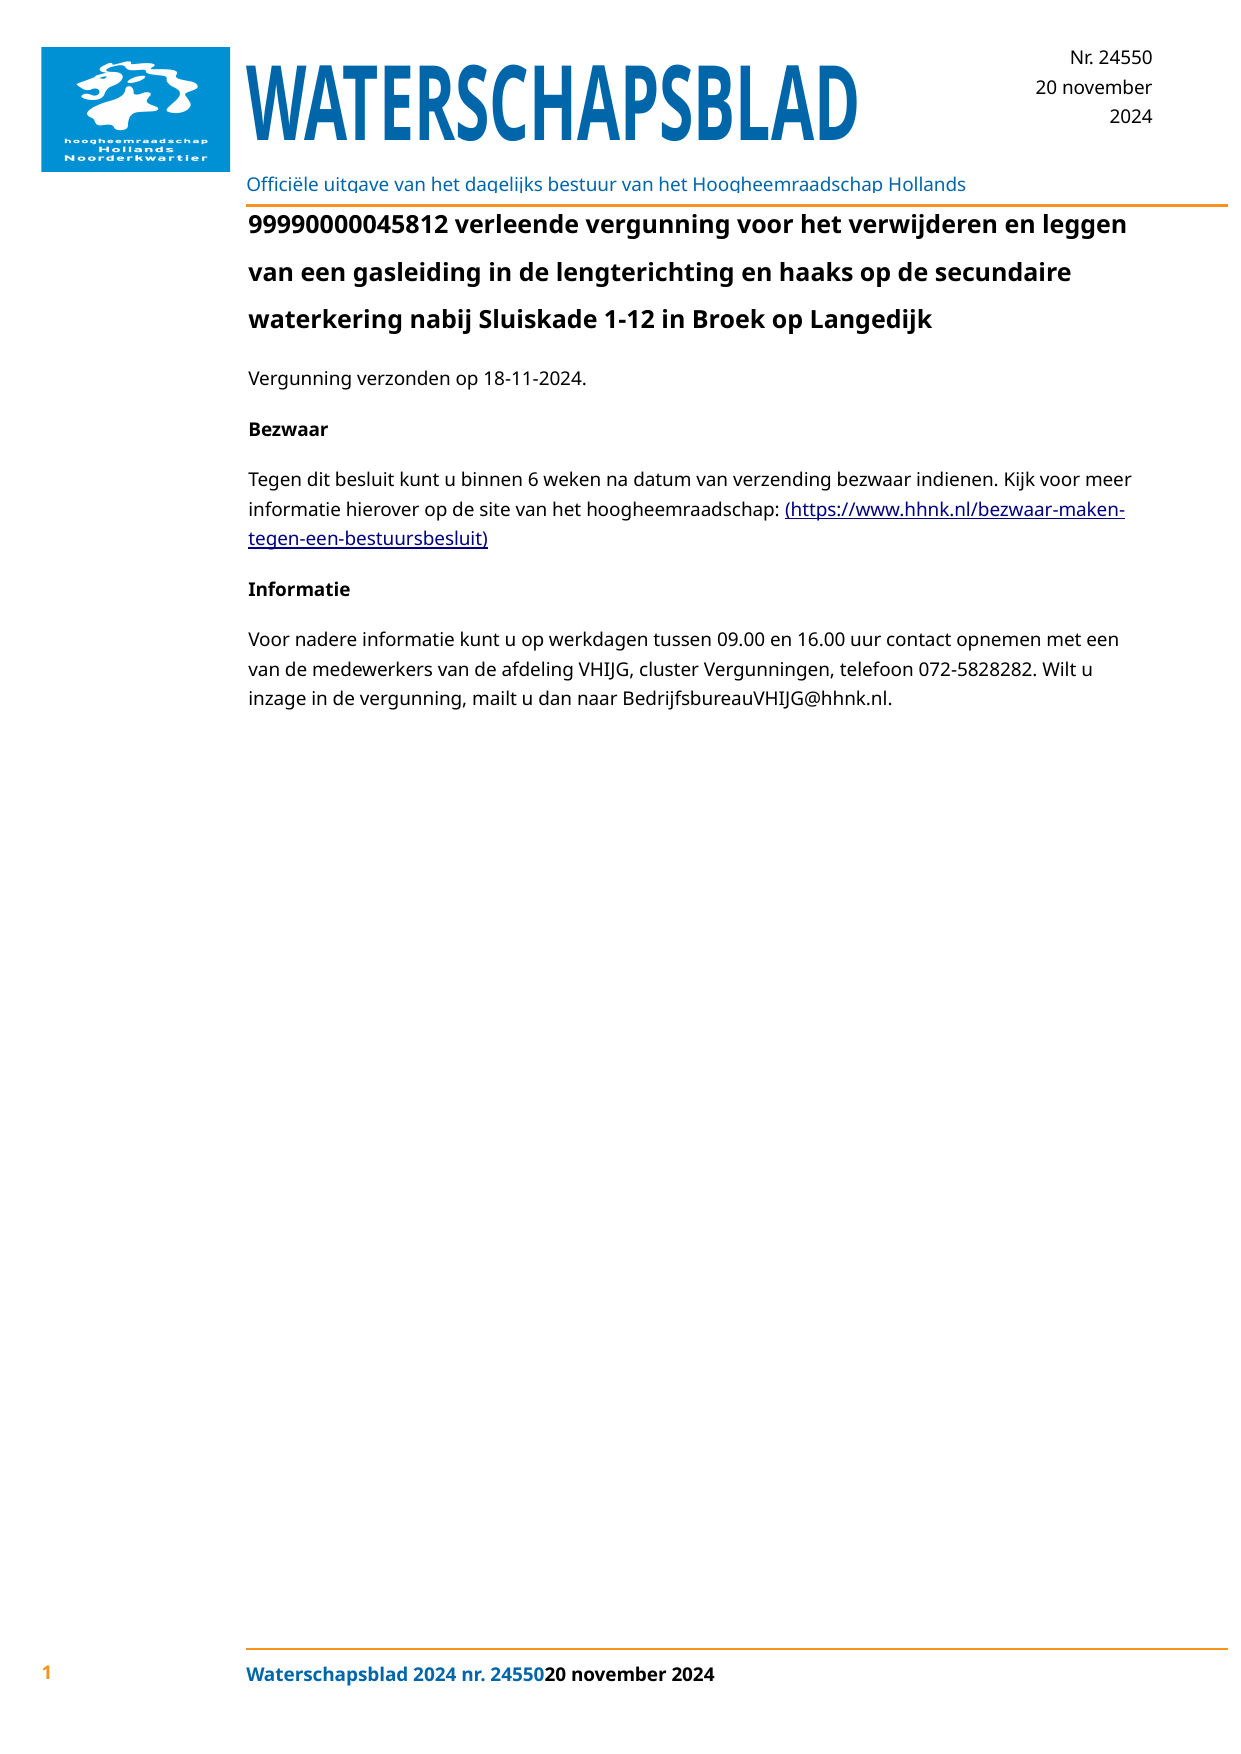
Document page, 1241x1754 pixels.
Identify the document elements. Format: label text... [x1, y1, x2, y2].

picture [78, 64, 122, 99]
text Informatie [248, 576, 1152, 602]
picture [129, 76, 144, 82]
text Vergunning verzonden op 18-11-2024. [248, 366, 1152, 391]
text 99990000045812 verleende vergunning voor het verwijderen en leggen van een gasleiding in de lengterichting en haaks op de secundaire waterkering nabij Sluiskade 1-12 in Broek op Langedijk [248, 207, 1152, 336]
text Tegen dit besluit kunt u binnen 6 weken na datum van verzending bezwaar indienen. Kijk voor meer informatie hierover op de site van het hoogheemraadschap: (https://www.hhnk.nl/bezwaar-maken-tegen-een-bestuursbesluit) [248, 466, 1152, 551]
text Bezwaar [248, 416, 1152, 442]
picture [88, 87, 157, 130]
text Voor nadere informatie kunt u op werkdagen tussen 09.00 en 16.00 uur contact opnemen met een van de medewerkers van de afdeling VHIJG, cluster Vergunningen, telefoon 072-5828282. Wilt u inzage in de vergunning, mailt u dan naar BedrijfsbureauVHIJG@hhnk.nl. [248, 626, 1152, 711]
picture [118, 62, 197, 112]
